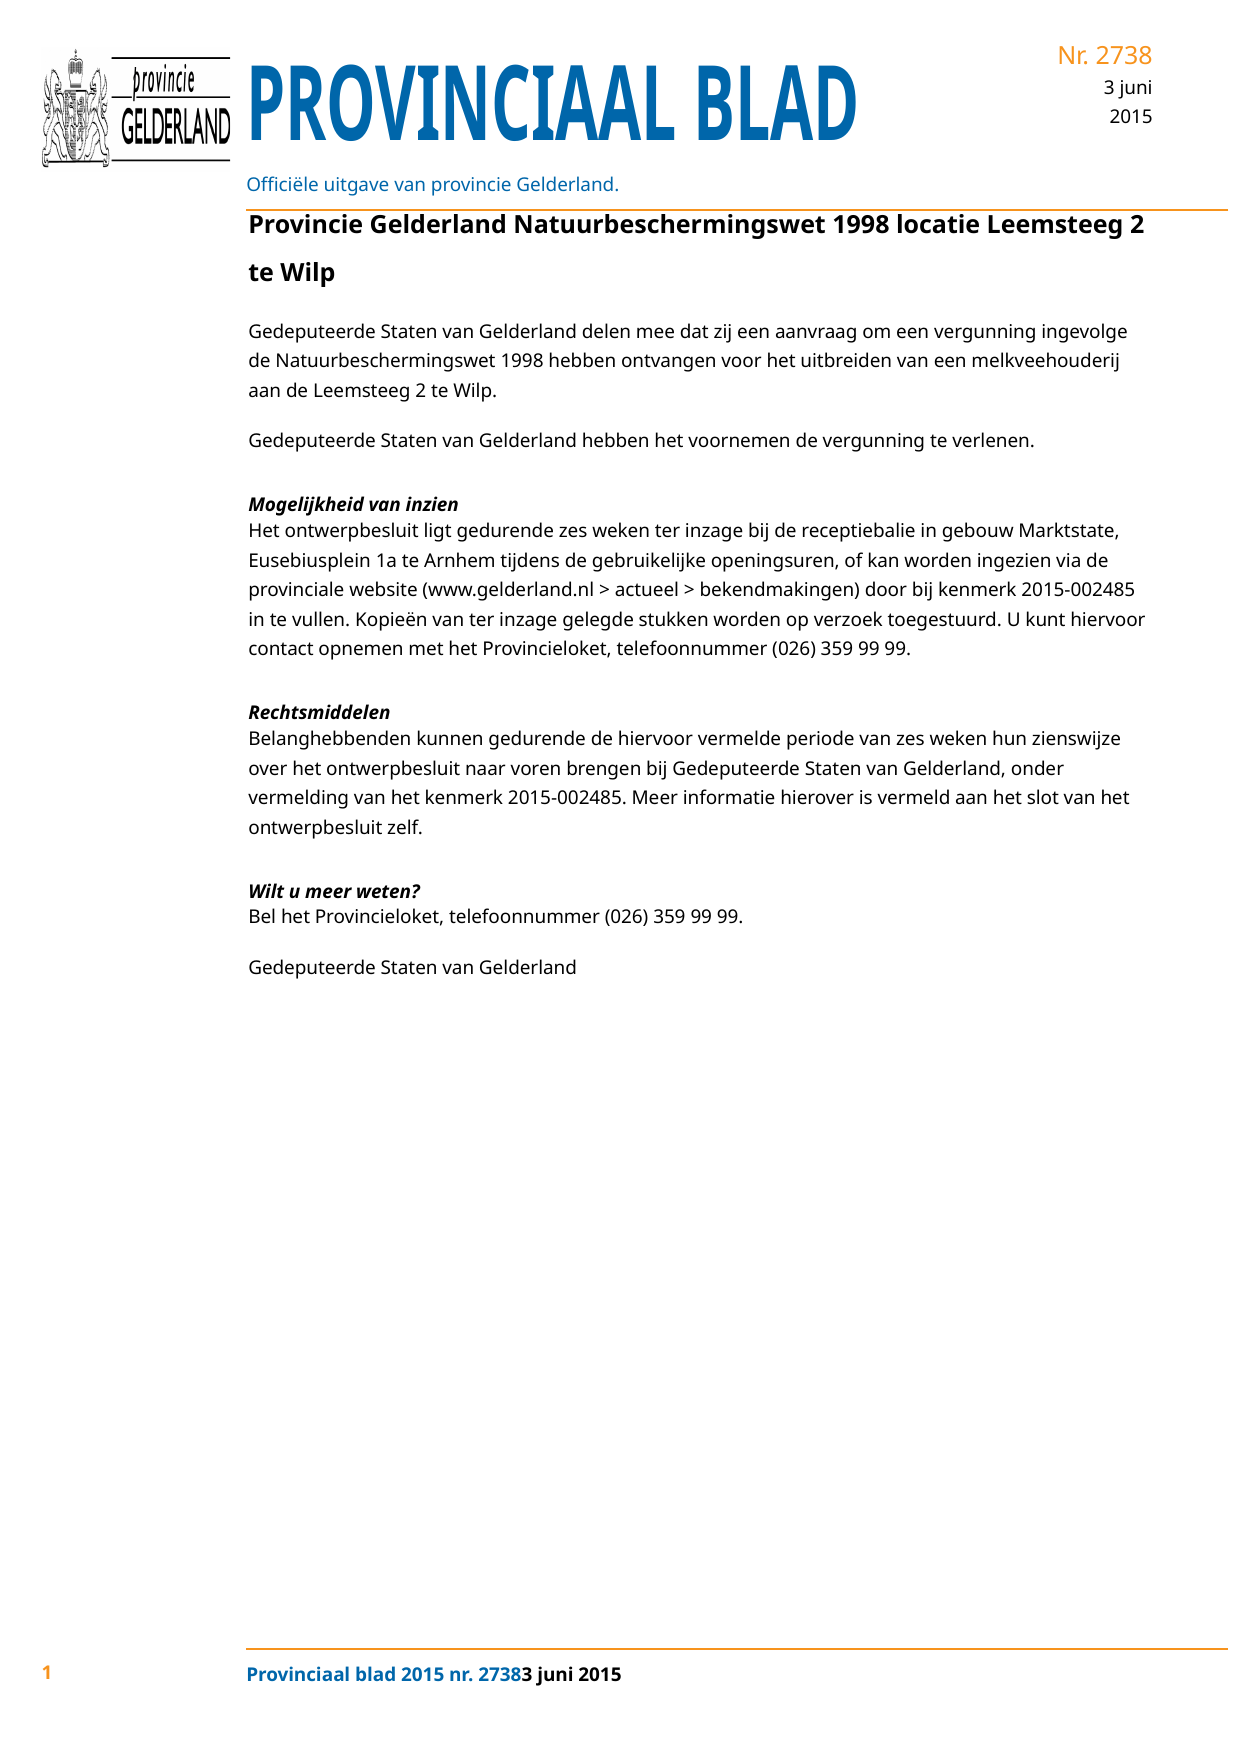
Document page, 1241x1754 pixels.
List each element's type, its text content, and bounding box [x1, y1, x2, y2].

text Gedeputeerde Staten van Gelderland [248, 954, 1152, 980]
text Bel het Provincieloket, telefoonnummer (026) 359 99 99. [248, 904, 1152, 929]
text Mogelijkheid van inzien [248, 491, 1152, 517]
text Belanghebbenden kunnen gedurende de hiervoor vermelde periode van zes weken hun zienswijze over het ontwerpbesluit naar voren brengen bij Gedeputeerde Staten van Gelderland, onder vermelding van het kenmerk 2015-002485. Meer informatie hierover is vermeld aan het slot van het ontwerpbesluit zelf. [248, 725, 1152, 840]
text Gedeputeerde Staten van Gelderland delen mee dat zij een aanvraag om een vergunning ingevolge de Natuurbeschermingswet 1998 hebben ontvangen voor het uitbreiden van een melkveehouderij aan de Leemsteeg 2 te Wilp. [248, 318, 1152, 403]
text Wilt u meer weten? [248, 878, 1152, 904]
text Gedeputeerde Staten van Gelderland hebben het voornemen de vergunning te verlenen. [248, 427, 1152, 453]
picture [41, 47, 231, 172]
text Provincie Gelderland Natuurbeschermingswet 1998 locatie Leemsteeg 2 te Wilp [248, 211, 1152, 288]
text Het ontwerpbesluit ligt gedurende zes weken ter inzage bij de receptiebalie in gebouw Marktstate, Eusebiusplein 1a te Arnhem tijdens de gebruikelijke openingsuren, of kan worden ingezien via de provinciale website (www.gelderland.nl > actueel > bekendmakingen) door bij kenmerk 2015-002485 in te vullen. Kopieën van ter inzage gelegde stukken worden op verzoek toegestuurd. U kunt hiervoor contact opnemen met het Provincieloket, telefoonnummer (026) 359 99 99. [248, 517, 1152, 661]
text Rechtsmiddelen [248, 699, 1152, 725]
